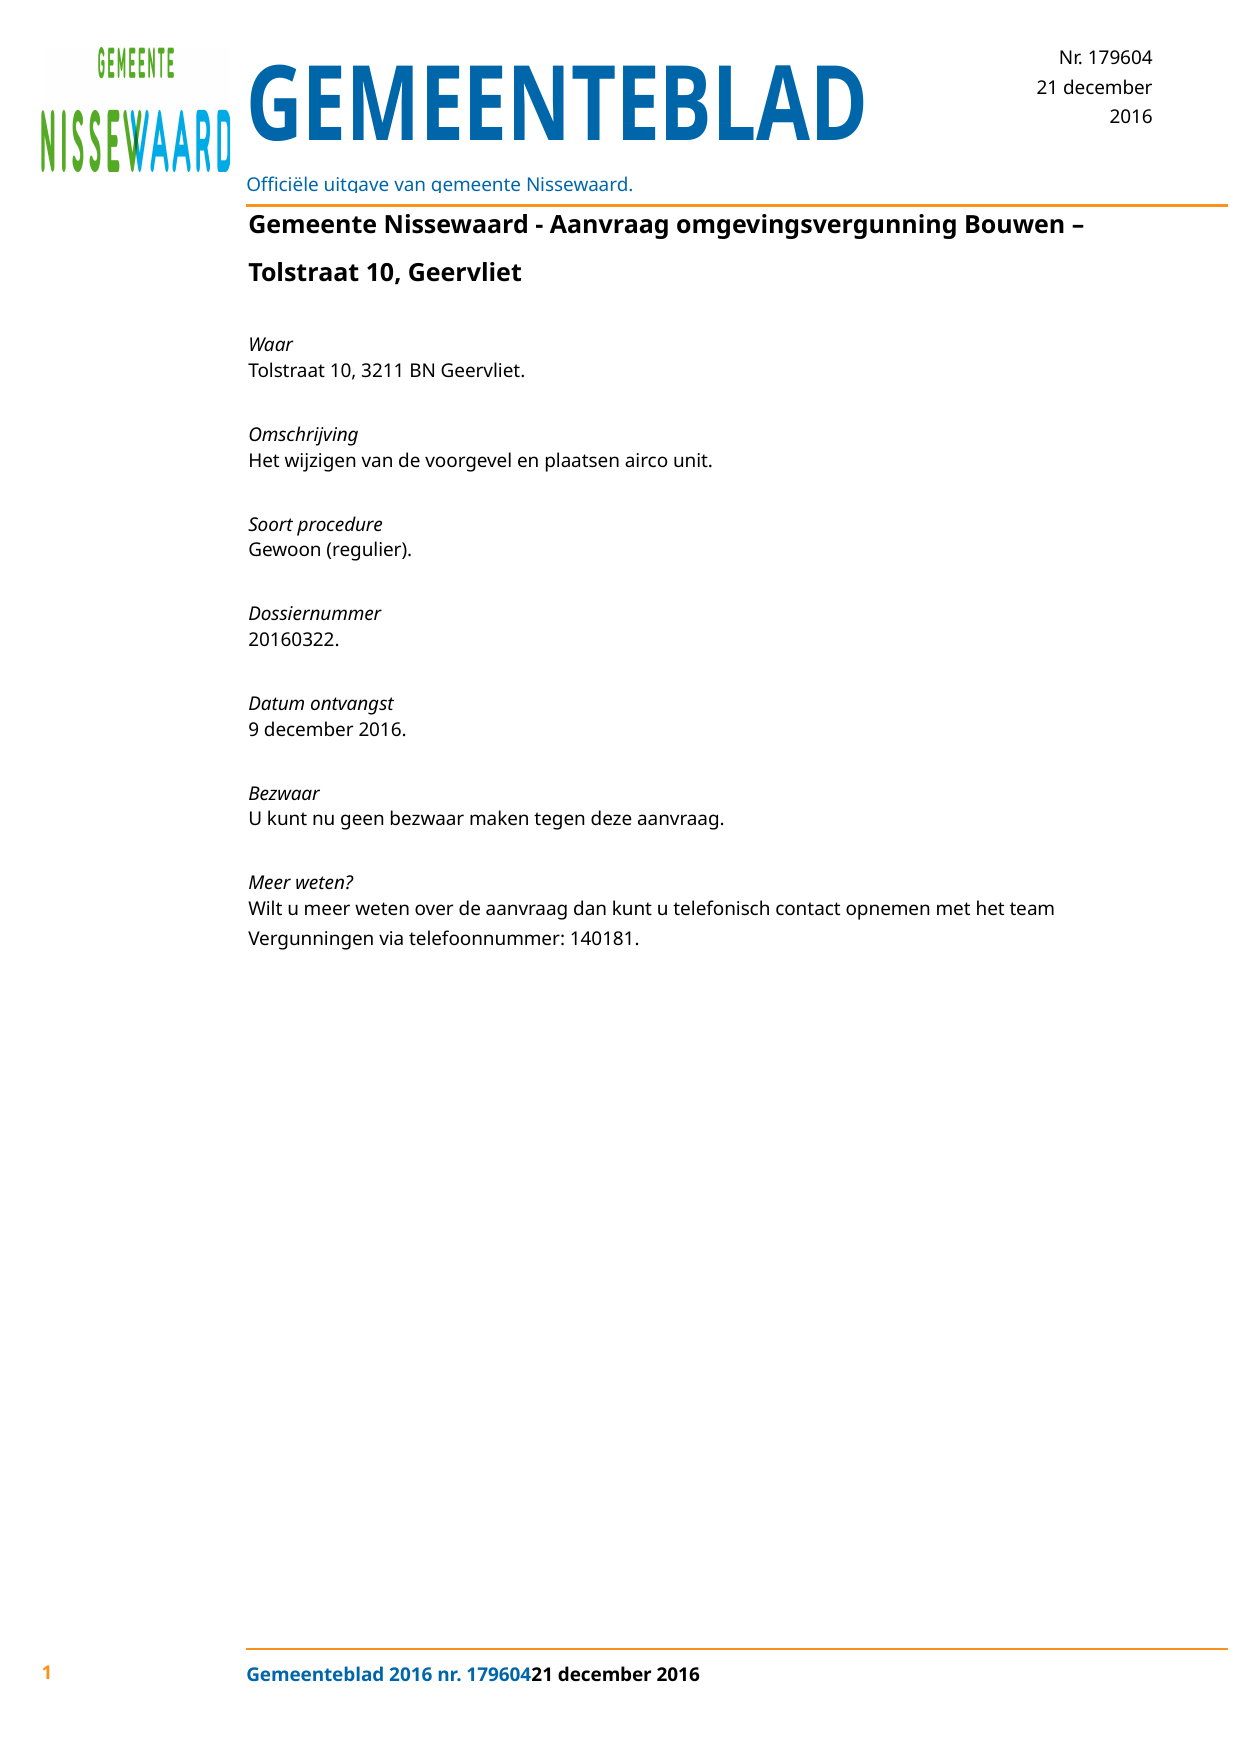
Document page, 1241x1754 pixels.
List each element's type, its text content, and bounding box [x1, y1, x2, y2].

picture [200, 151, 206, 172]
text Waar [248, 331, 1152, 357]
text Wilt u meer weten over de aanvraag dan kunt u telefonisch contact opnemen met het team Vergunningen via telefoonnummer: 140181. [248, 895, 1152, 951]
text 20160322. [248, 626, 1152, 652]
picture [41, 47, 231, 172]
picture [222, 122, 227, 160]
text Soort procedure [248, 511, 1152, 537]
text Meer weten? [248, 869, 1152, 895]
text Dossiernummer [248, 601, 1152, 626]
text Omschrijving [248, 421, 1152, 447]
text Datum ontvangst [248, 690, 1152, 716]
text Gewoon (regulier). [248, 537, 1152, 562]
text Bezwaar [248, 780, 1152, 806]
text Gemeente Nissewaard - Aanvraag omgevingsvergunning Bouwen – Tolstraat 10, Geervliet [248, 207, 1152, 288]
picture [201, 122, 206, 138]
picture [154, 157, 165, 172]
text Tolstraat 10, 3211 BN Geervliet. [248, 357, 1152, 383]
text Het wijzigen van de voorgevel en plaatsen airco unit. [248, 447, 1152, 473]
text U kunt nu geen bezwaar maken tegen deze aanvraag. [248, 806, 1152, 831]
text 9 december 2016. [248, 716, 1152, 742]
picture [176, 157, 187, 172]
